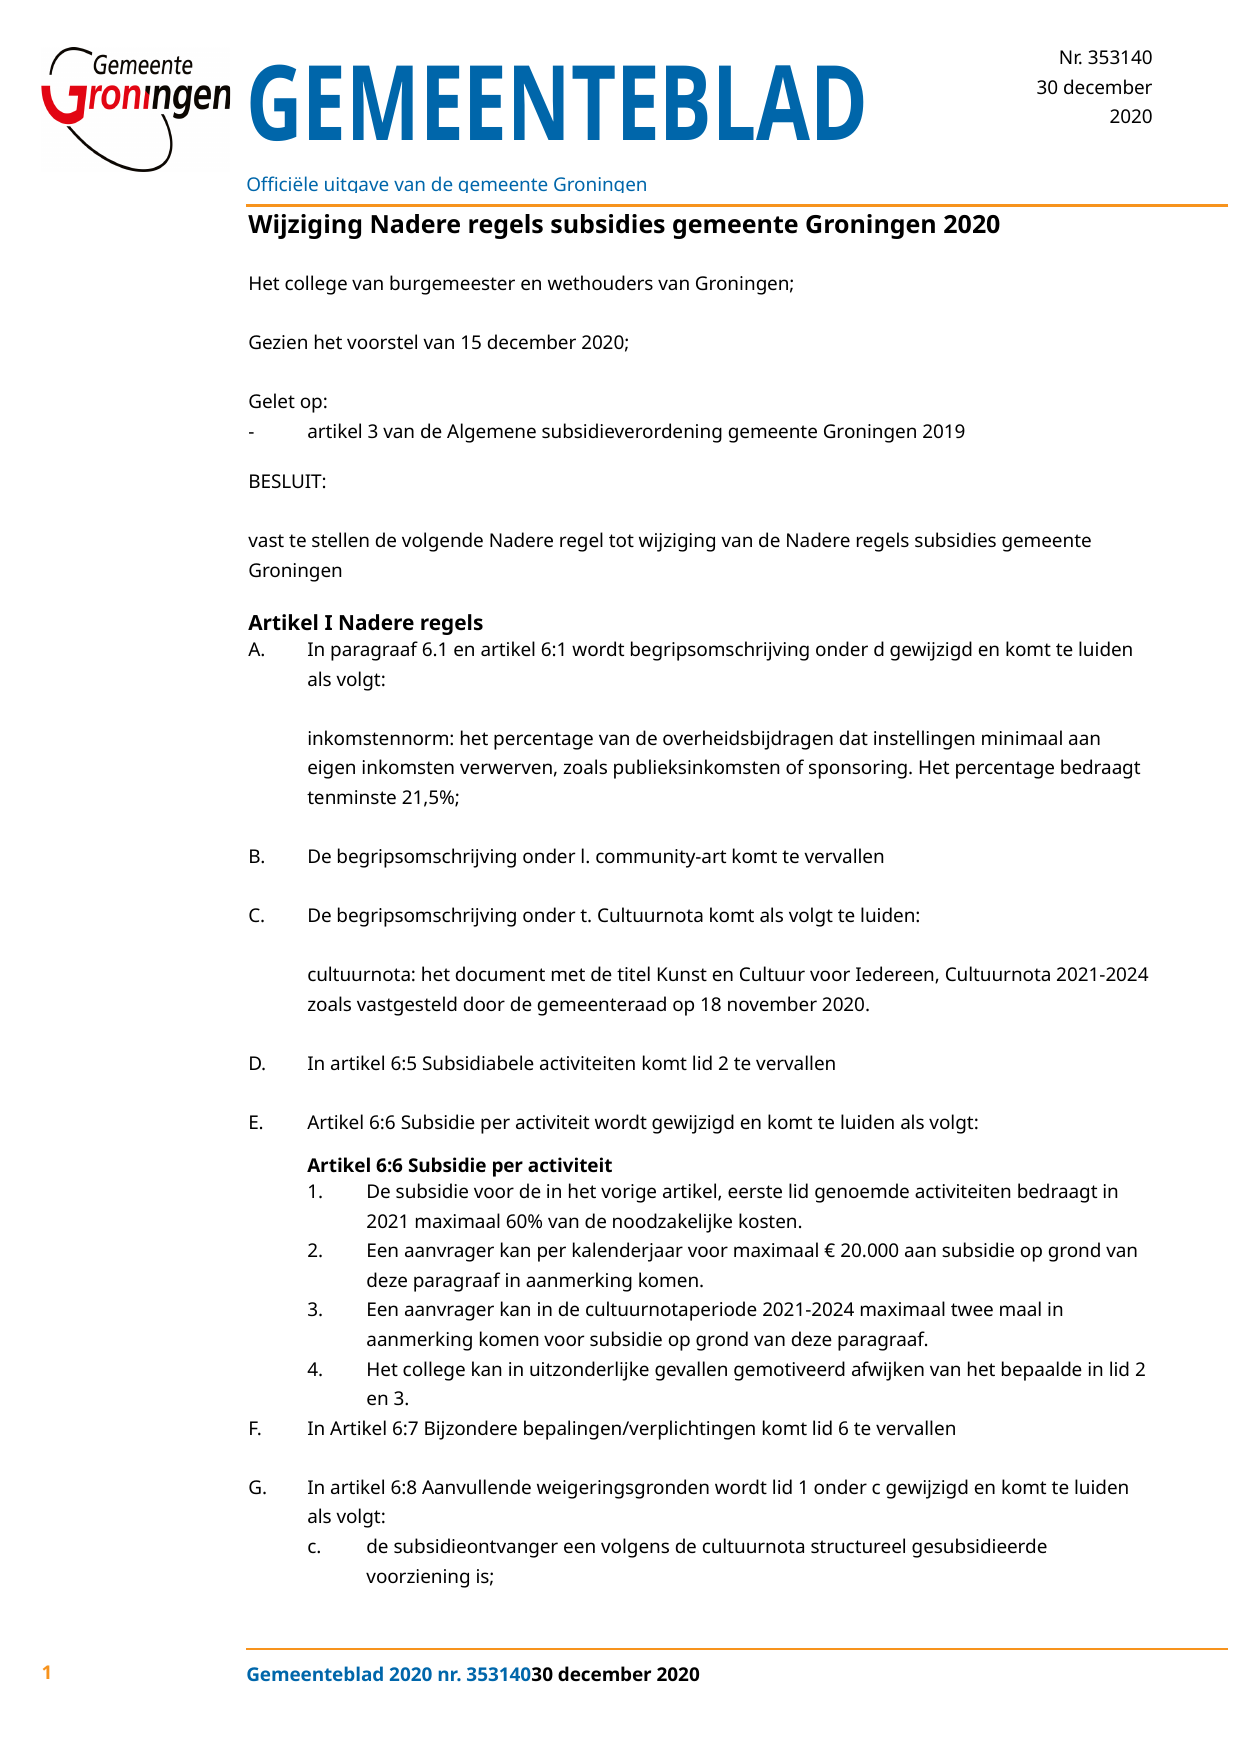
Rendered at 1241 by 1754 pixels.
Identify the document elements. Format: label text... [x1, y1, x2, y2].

text vast te stellen de volgende Nadere regel tot wijziging van de Nadere regels subsidies gemeente Groningen [248, 528, 1152, 583]
text Gezien het voorstel van 15 december 2020; [248, 329, 1152, 355]
list cultuurnota: het document met de titel Kunst en Cultuur voor Iedereen, Cultuurnota 2021-2024 zoals vastgesteld door de gemeenteraad op 18 november 2020. [248, 962, 1152, 1017]
text Het college van burgemeester en wethouders van Groningen; [248, 270, 1152, 296]
text Gelet op: [248, 389, 1152, 414]
list inkomstennorm: het percentage van de overheidsbijdragen dat instellingen minimaal aan eigen inkomsten verwerven, zoals publieksinkomsten of sponsoring. Het percentage bedraagt tenminste 21,5%; [248, 725, 1152, 810]
list Artikel 6:6 Subsidie per activiteit wordt gewijzigd en komt te luiden als volgt: [248, 1109, 1152, 1135]
text BESLUIT: [248, 468, 1152, 494]
list In Artikel 6:7 Bijzondere bepalingen/verplichtingen komt lid 6 te vervallen [248, 1415, 1152, 1441]
list In paragraaf 6.1 en artikel 6:1 wordt begripsomschrijving onder d gewijzigd en komt te luiden als volgt: [248, 636, 1152, 691]
list Het college kan in uitzonderlijke gevallen gemotiveerd afwijken van het bepaalde in lid 2 en 3. [307, 1356, 1152, 1411]
list In artikel 6:8 Aanvullende weigeringsgronden wordt lid 1 onder c gewijzigd en komt te luiden als volgt: [248, 1474, 1152, 1529]
picture [41, 47, 231, 172]
list Een aanvrager kan per kalenderjaar voor maximaal € 20.000 aan subsidie op grond van deze paragraaf in aanmerking komen. [307, 1237, 1152, 1293]
list artikel 3 van de Algemene subsidieverordening gemeente Groningen 2019 [248, 418, 1152, 444]
list In artikel 6:5 Subsidiabele activiteiten komt lid 2 te vervallen [248, 1050, 1152, 1076]
list De subsidie voor de in het vorige artikel, eerste lid genoemde activiteiten bedraagt in 2021 maximaal 60% van de noodzakelijke kosten. [307, 1178, 1152, 1234]
list De begripsomschrijving onder t. Cultuurnota komt als volgt te luiden: [248, 902, 1152, 928]
list Artikel 6:6 Subsidie per activiteit [248, 1153, 1152, 1178]
text Artikel I Nadere regels [248, 608, 1152, 636]
text Wijziging Nadere regels subsidies gemeente Groningen 2020 [248, 207, 1152, 241]
list De begripsomschrijving onder l. community-art komt te vervallen [248, 843, 1152, 869]
list de subsidieontvanger een volgens de cultuurnota structureel gesubsidieerde voorziening is; [307, 1533, 1152, 1589]
list Een aanvrager kan in de cultuurnotaperiode 2021-2024 maximaal twee maal in aanmerking komen voor subsidie op grond van deze paragraaf. [307, 1297, 1152, 1352]
